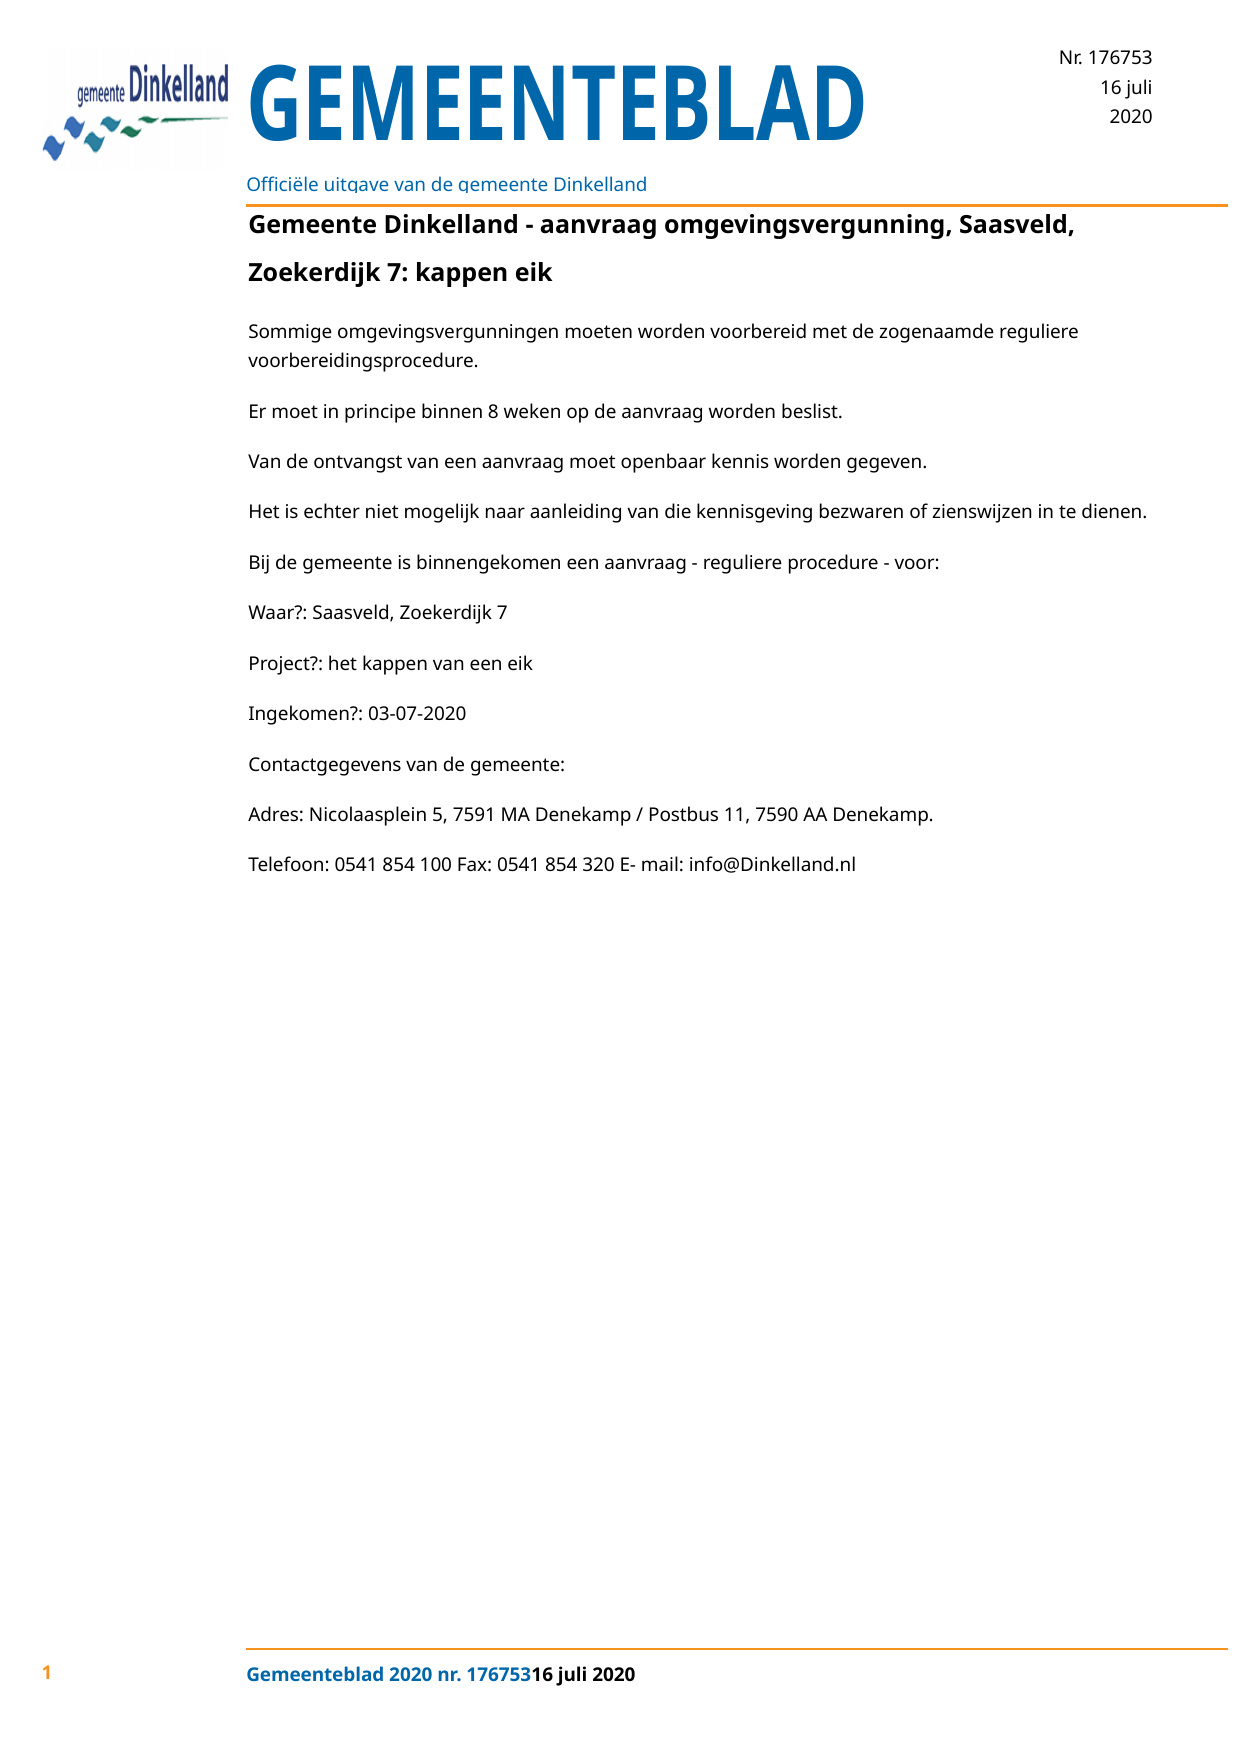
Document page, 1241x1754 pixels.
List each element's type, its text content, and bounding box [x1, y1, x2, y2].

text Waar?: Saasveld, Zoekerdijk 7 [248, 599, 1152, 625]
text Van de ontvangst van een aanvraag moet openbaar kennis worden gegeven. [248, 448, 1152, 474]
text Contactgegevens van de gemeente: [248, 751, 1152, 777]
picture [41, 47, 231, 172]
text Gemeente Dinkelland - aanvraag omgevingsvergunning, Saasveld, Zoekerdijk 7: kappen eik [248, 207, 1152, 288]
text Sommige omgevingsvergunningen moeten worden voorbereid met de zogenaamde reguliere voorbereidingsprocedure. [248, 318, 1152, 373]
text Adres: Nicolaasplein 5, 7591 MA Denekamp / Postbus 11, 7590 AA Denekamp. [248, 801, 1152, 827]
text Ingekomen?: 03-07-2020 [248, 700, 1152, 726]
text Het is echter niet mogelijk naar aanleiding van die kennisgeving bezwaren of zienswijzen in te dienen. [248, 499, 1152, 524]
text Project?: het kappen van een eik [248, 650, 1152, 676]
text Bij de gemeente is binnengekomen een aanvraag - reguliere procedure - voor: [248, 549, 1152, 575]
text Er moet in principe binnen 8 weken op de aanvraag worden beslist. [248, 398, 1152, 424]
text Telefoon: 0541 854 100 Fax: 0541 854 320 E- mail: info@Dinkelland.nl [248, 852, 1152, 877]
